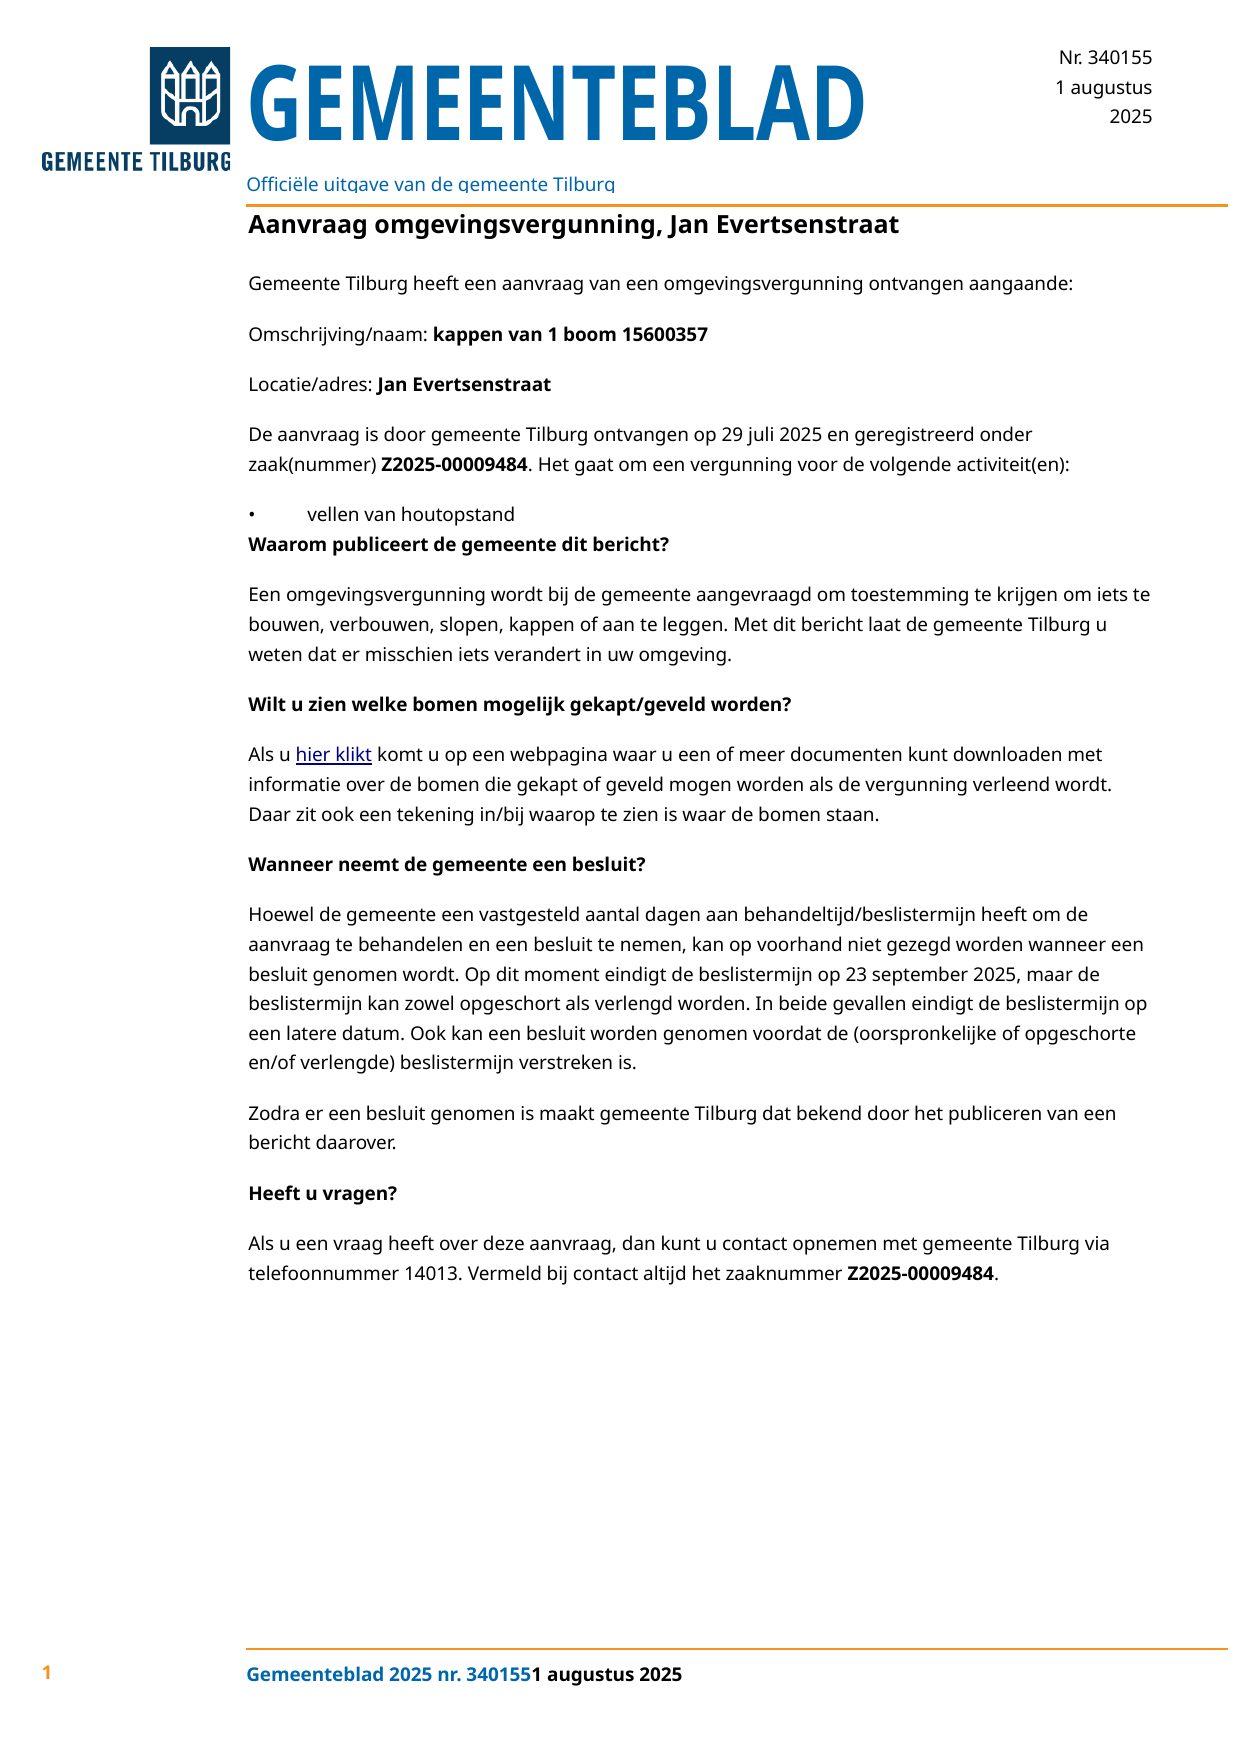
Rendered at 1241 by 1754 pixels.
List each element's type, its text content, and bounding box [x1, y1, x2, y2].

text Gemeente Tilburg heeft een aanvraag van een omgevingsvergunning ontvangen aangaande: [248, 270, 1152, 296]
text Een omgevingsvergunning wordt bij de gemeente aangevraagd om toestemming te krijgen om iets te bouwen, verbouwen, slopen, kappen of aan te leggen. Met dit bericht laat de gemeente Tilburg u weten dat er misschien iets verandert in uw omgeving. [248, 582, 1152, 666]
text Zodra er een besluit genomen is maakt gemeente Tilburg dat bekend door het publiceren van een bericht daarover. [248, 1100, 1152, 1155]
text Hoewel de gemeente een vastgesteld aantal dagen aan behandeltijd/beslistermijn heeft om de aanvraag te behandelen en een besluit te nemen, kan op voorhand niet gezegd worden wanneer een besluit genomen wordt. Op dit moment eindigt de beslistermijn op 23 september 2025, maar de beslistermijn kan zowel opgeschort als verlengd worden. In beide gevallen eindigt de beslistermijn op een latere datum. Ook kan een besluit worden genomen voordat de (oorspronkelijke of opgeschorte en/of verlengde) beslistermijn verstreken is. [248, 902, 1152, 1075]
text Omschrijving/naam: kappen van 1 boom 15600357 [248, 321, 1152, 346]
text Heeft u vragen? [248, 1180, 1152, 1206]
text De aanvraag is door gemeente Tilburg ontvangen op 29 juli 2025 en geregistreerd onder zaak(nummer) Z2025-00009484. Het gaat om een vergunning voor de volgende activiteit(en): [248, 422, 1152, 477]
text Wilt u zien welke bomen mogelijk gekapt/geveld worden? [248, 691, 1152, 717]
list vellen van houtopstand [248, 502, 1152, 527]
text Waarom publiceert de gemeente dit bericht? [248, 531, 1152, 557]
text Als u een vraag heeft over deze aanvraag, dan kunt u contact opnemen met gemeente Tilburg via telefoonnummer 14013. Vermeld bij contact altijd het zaaknummer Z2025-00009484. [248, 1230, 1152, 1286]
text Wanneer neemt de gemeente een besluit? [248, 851, 1152, 877]
text Aanvraag omgevingsvergunning, Jan Evertsenstraat [248, 207, 1152, 241]
text Als u hier klikt komt u op een webpagina waar u een of meer documenten kunt downloaden met informatie over de bomen die gekapt of geveld mogen worden als de vergunning verleend wordt. Daar zit ook een tekening in/bij waarop te zien is waar de bomen staan. [248, 742, 1152, 826]
picture [41, 47, 231, 172]
text Locatie/adres: Jan Evertsenstraat [248, 371, 1152, 397]
